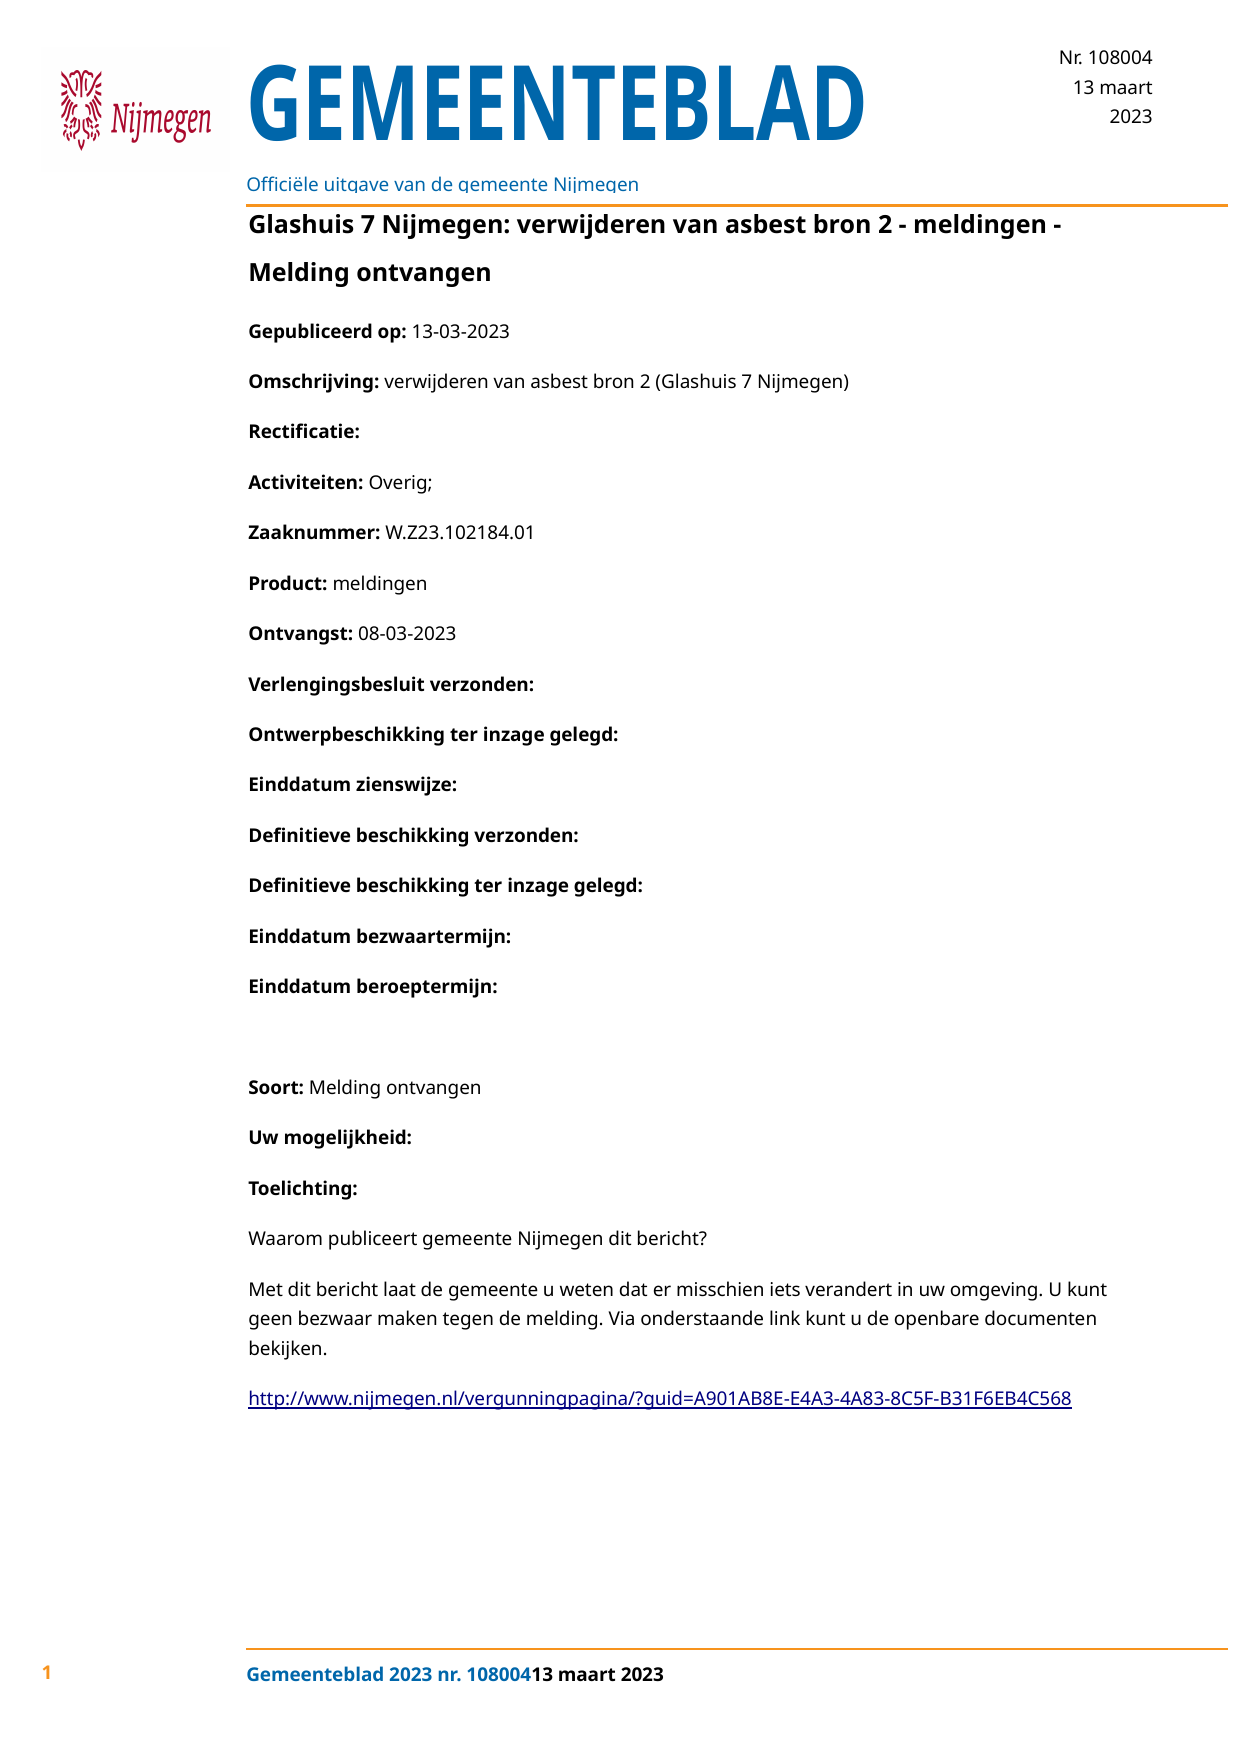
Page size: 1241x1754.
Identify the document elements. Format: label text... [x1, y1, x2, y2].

text Product: meldingen [248, 570, 1152, 596]
text Einddatum zienswijze: [248, 772, 1152, 797]
text Toelichting: [248, 1175, 1152, 1201]
text Einddatum beroeptermijn: [248, 973, 1152, 999]
text Gepubliceerd op: 13-03-2023 [248, 318, 1152, 344]
picture [41, 47, 231, 172]
text Uw mogelijkheid: [248, 1124, 1152, 1150]
text Activiteiten: Overig; [248, 469, 1152, 495]
text Zaaknummer: W.Z23.102184.01 [248, 519, 1152, 545]
text Ontvangst: 08-03-2023 [248, 620, 1152, 646]
text Glashuis 7 Nijmegen: verwijderen van asbest bron 2 - meldingen - Melding ontvangen [248, 207, 1152, 288]
text Definitieve beschikking verzonden: [248, 822, 1152, 848]
text Einddatum bezwaartermijn: [248, 923, 1152, 949]
text http://www.nijmegen.nl/vergunningpagina/?guid=A901AB8E-E4A3-4A83-8C5F-B31F6EB4C568 [248, 1385, 1152, 1411]
text Rectificatie: [248, 419, 1152, 444]
text Waarom publiceert gemeente Nijmegen dit bericht? [248, 1225, 1152, 1251]
text Met dit bericht laat de gemeente u weten dat er misschien iets verandert in uw omgeving. U kunt geen bezwaar maken tegen de melding. Via onderstaande link kunt u de openbare documenten bekijken. [248, 1276, 1152, 1361]
text Soort: Melding ontvangen [248, 1074, 1152, 1100]
text Omschrijving: verwijderen van asbest bron 2 (Glashuis 7 Nijmegen) [248, 368, 1152, 394]
text Ontwerpbeschikking ter inzage gelegd: [248, 721, 1152, 747]
text Definitieve beschikking ter inzage gelegd: [248, 872, 1152, 898]
text Verlengingsbesluit verzonden: [248, 671, 1152, 697]
